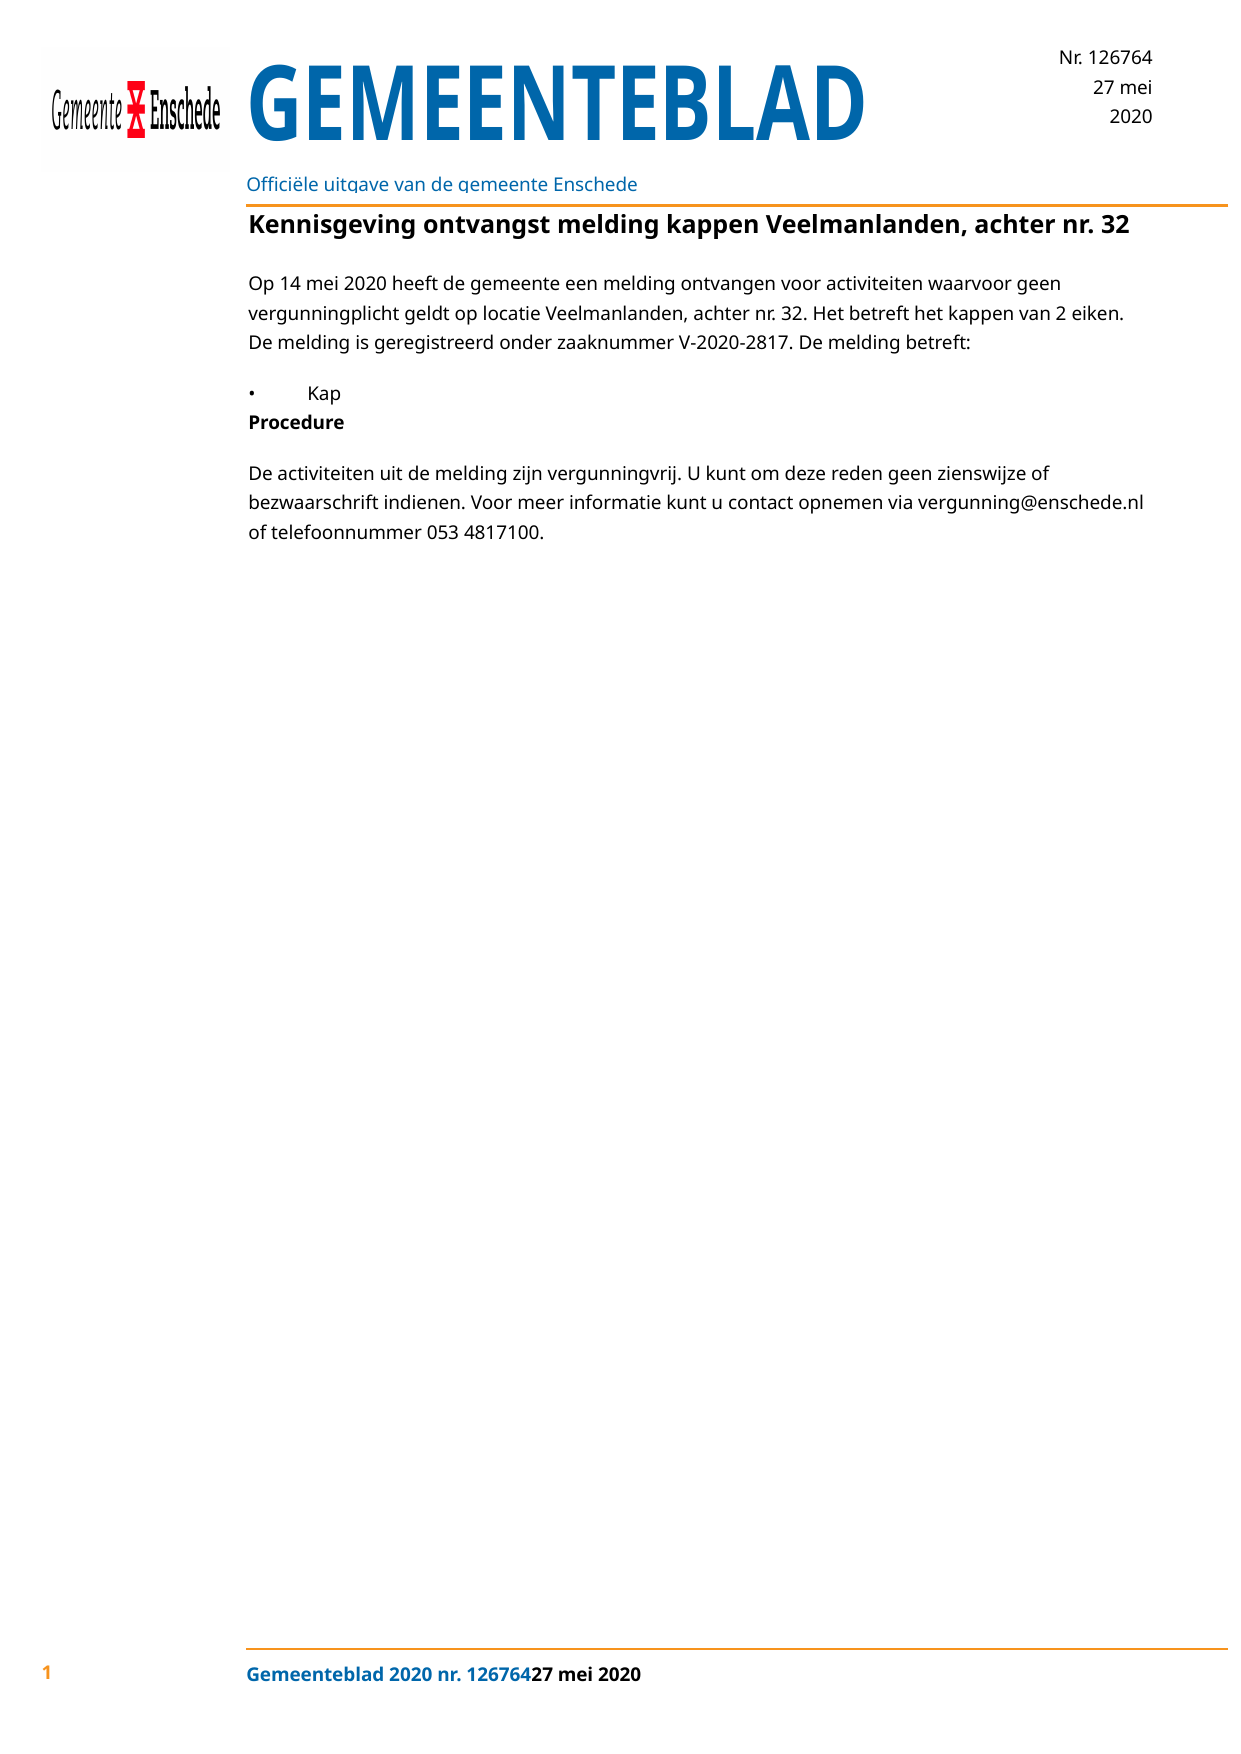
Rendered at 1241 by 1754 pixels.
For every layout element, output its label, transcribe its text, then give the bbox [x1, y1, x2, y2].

text Procedure [248, 409, 1152, 435]
text Op 14 mei 2020 heeft de gemeente een melding ontvangen voor activiteiten waarvoor geen vergunningplicht geldt op locatie Veelmanlanden, achter nr. 32. Het betreft het kappen van 2 eiken. De melding is geregistreerd onder zaaknummer V-2020-2817. De melding betreft: [248, 270, 1152, 355]
text Kennisgeving ontvangst melding kappen Veelmanlanden, achter nr. 32 [248, 207, 1152, 241]
text De activiteiten uit de melding zijn vergunningvrij. U kunt om deze reden geen zienswijze of bezwaarschrift indienen. Voor meer informatie kunt u contact opnemen via vergunning@enschede.nl of telefoonnummer 053 4817100. [248, 460, 1152, 545]
list Kap [248, 380, 1152, 406]
picture [41, 47, 231, 172]
